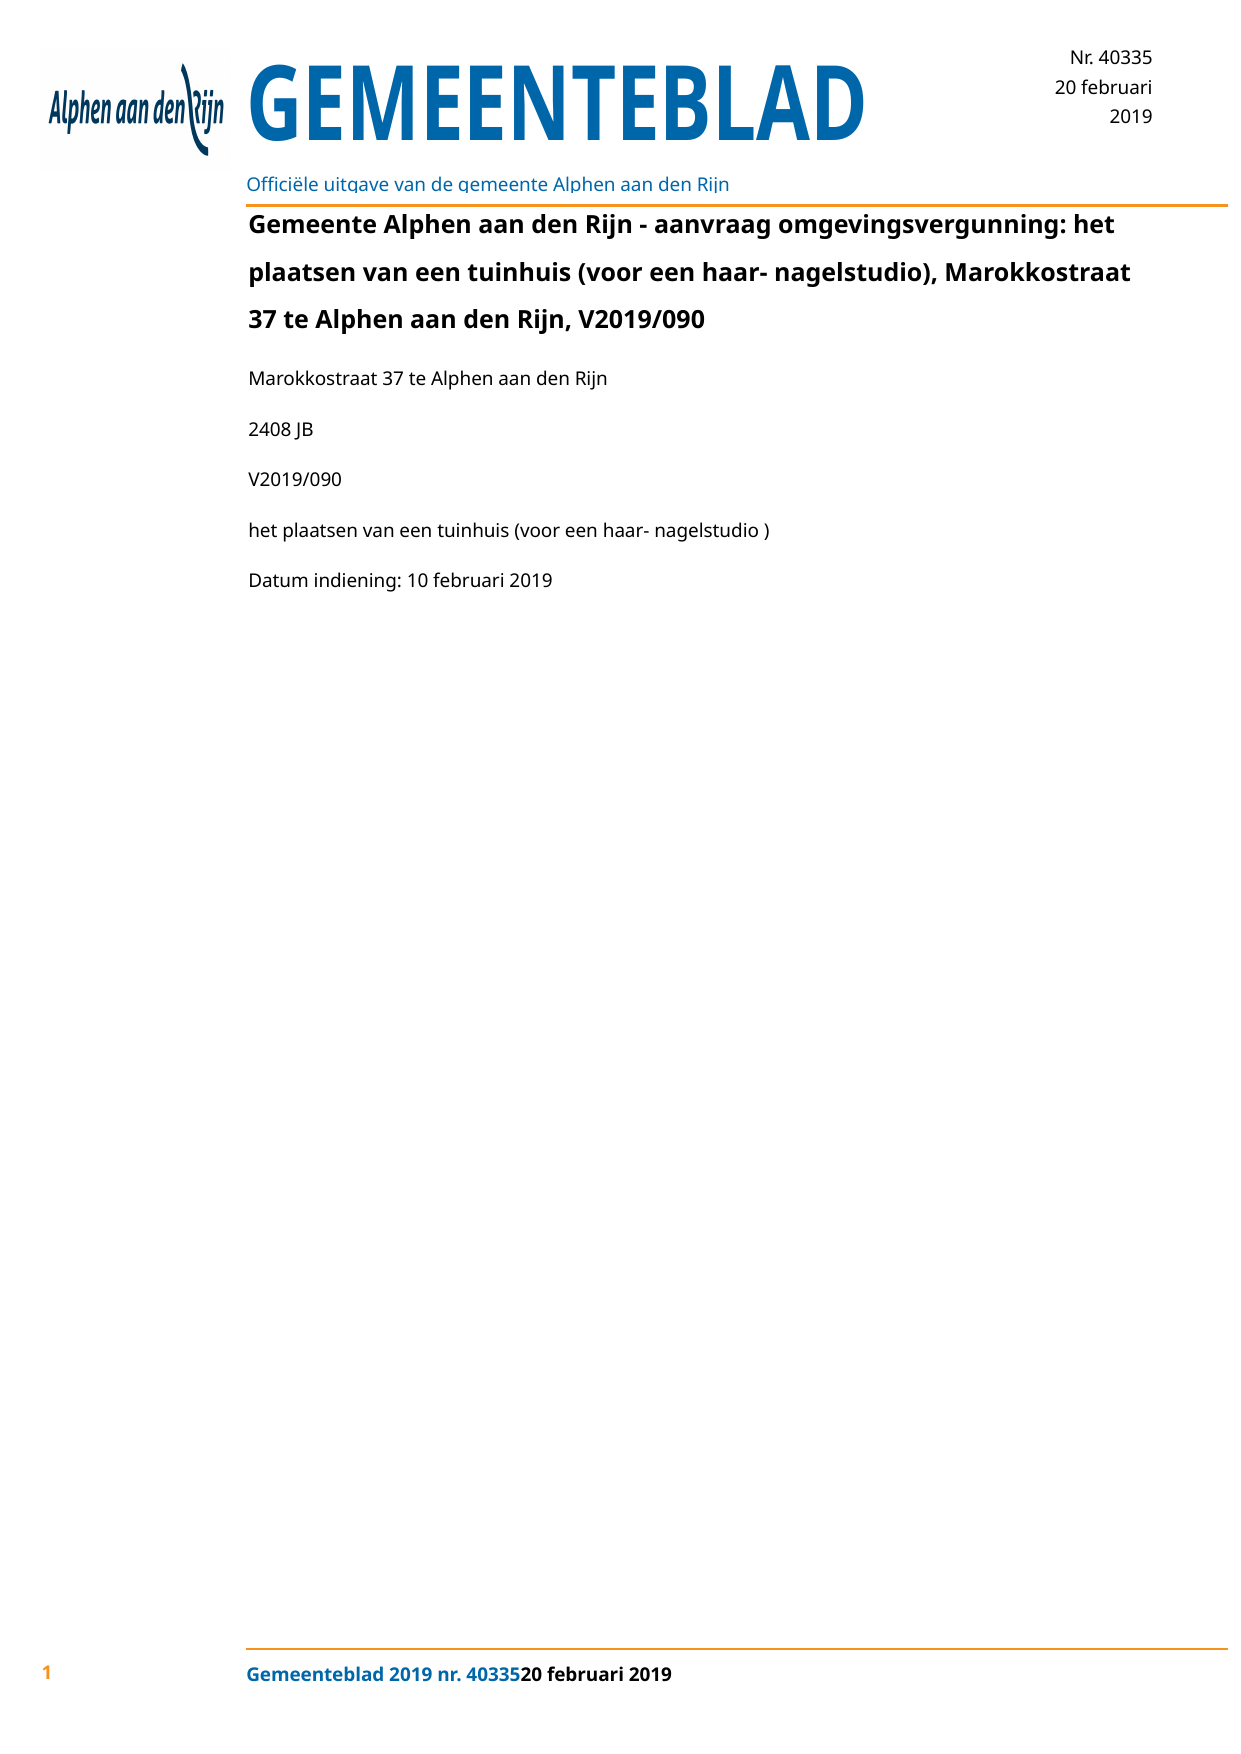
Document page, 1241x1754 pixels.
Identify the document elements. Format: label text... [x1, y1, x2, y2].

text V2019/090 [248, 466, 1152, 492]
text 2408 JB [248, 416, 1152, 442]
picture [41, 47, 231, 172]
text Gemeente Alphen aan den Rijn - aanvraag omgevingsvergunning: het plaatsen van een tuinhuis (voor een haar- nagelstudio), Marokkostraat 37 te Alphen aan den Rijn, V2019/090 [248, 207, 1152, 336]
text Marokkostraat 37 te Alphen aan den Rijn [248, 366, 1152, 391]
text Datum indiening: 10 februari 2019 [248, 567, 1152, 593]
text het plaatsen van een tuinhuis (voor een haar- nagelstudio ) [248, 517, 1152, 542]
